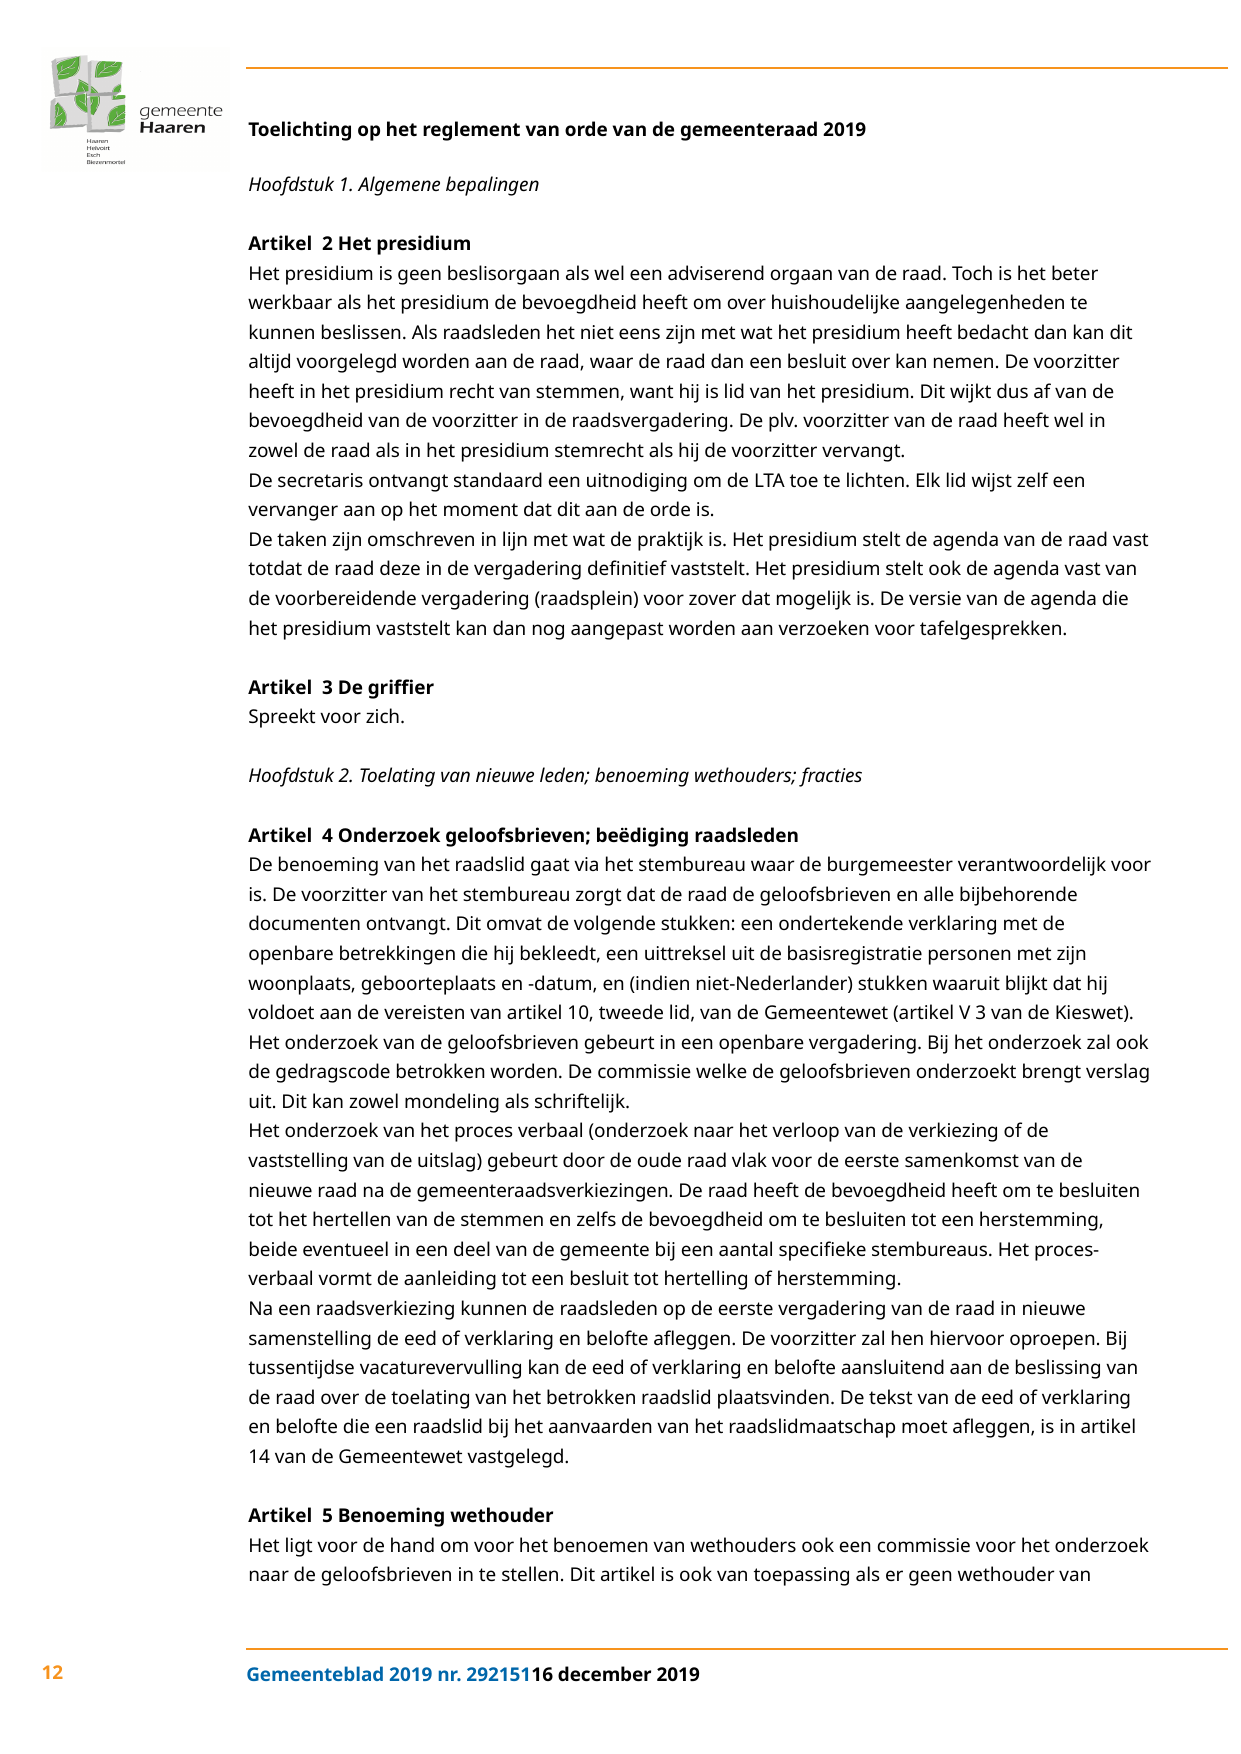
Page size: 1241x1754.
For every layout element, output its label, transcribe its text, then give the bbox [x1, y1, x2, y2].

text De benoeming van het raadslid gaat via het stembureau waar de burgemeester verantwoordelijk voor is. De voorzitter van het stembureau zorgt dat de raad de geloofsbrieven en alle bijbehorende documenten ontvangt. Dit omvat de volgende stukken: een ondertekende verklaring met de openbare betrekkingen die hij bekleedt, een uittreksel uit de basisregistratie personen met zijn woonplaats, geboorteplaats en -datum, en (indien niet-Nederlander) stukken waaruit blijkt dat hij voldoet aan de vereisten van artikel 10, tweede lid, van de Gemeentewet (artikel V 3 van de Kieswet). Het onderzoek van de geloofsbrieven gebeurt in een openbare vergadering. Bij het onderzoek zal ook de gedragscode betrokken worden. De commissie welke de geloofsbrieven onderzoekt brengt verslag uit. Dit kan zowel mondeling als schriftelijk. [248, 851, 1152, 1114]
text Het presidium is geen beslisorgaan als wel een adviserend orgaan van de raad. Toch is het beter werkbaar als het presidium de bevoegdheid heeft om over huishoudelijke aangelegenheden te kunnen beslissen. Als raadsleden het niet eens zijn met wat het presidium heeft bedacht dan kan dit altijd voorgelegd worden aan de raad, waar de raad dan een besluit over kan nemen. De voorzitter heeft in het presidium recht van stemmen, want hij is lid van het presidium. Dit wijkt dus af van de bevoegdheid van de voorzitter in de raadsvergadering. De plv. voorzitter van de raad heeft wel in zowel de raad als in het presidium stemrecht als hij de voorzitter vervangt. [248, 260, 1152, 463]
text De taken zijn omschreven in lijn met wat de praktijk is. Het presidium stelt de agenda van de raad vast totdat de raad deze in de vergadering definitief vaststelt. Het presidium stelt ook de agenda vast van de voorbereidende vergadering (raadsplein) voor zover dat mogelijk is. De versie van de agenda die het presidium vaststelt kan dan nog aangepast worden aan verzoeken voor tafelgesprekken. [248, 526, 1152, 641]
text Het ligt voor de hand om voor het benoemen van wethouders ook een commissie voor het onderzoek naar de geloofsbrieven in te stellen. Dit artikel is ook van toepassing als er geen wethouder van [248, 1532, 1152, 1587]
text Spreekt voor zich. [248, 703, 1152, 729]
text De secretaris ontvangt standaard een uitnodiging om de LTA toe te lichten. Elk lid wijst zelf een vervanger aan op het moment dat dit aan de orde is. [248, 467, 1152, 522]
text Hoofdstuk 2. Toelating van nieuwe leden; benoeming wethouders; fracties [248, 763, 1152, 788]
text Toelichting op het reglement van orde van de gemeenteraad 2019 [248, 116, 1152, 141]
text Het onderzoek van het proces verbaal (onderzoek naar het verloop van de verkiezing of de vaststelling van de uitslag) gebeurt door de oude raad vlak voor de eerste samenkomst van de nieuwe raad na de gemeenteraadsverkiezingen. De raad heeft de bevoegdheid heeft om te besluiten tot het hertellen van de stemmen en zelfs de bevoegdheid om te besluiten tot een herstemming, beide eventueel in een deel van de gemeente bij een aantal specifieke stembureaus. Het proces-verbaal vormt de aanleiding tot een besluit tot hertelling of herstemming. [248, 1118, 1152, 1291]
picture [41, 47, 231, 172]
text Artikel 4 Onderzoek geloofsbrieven; beëdiging raadsleden [248, 822, 1152, 848]
text Hoofdstuk 1. Algemene bepalingen [248, 171, 1152, 197]
text Artikel 5 Benoeming wethouder [248, 1502, 1152, 1528]
text Na een raadsverkiezing kunnen de raadsleden op de eerste vergadering van de raad in nieuwe samenstelling de eed of verklaring en belofte afleggen. De voorzitter zal hen hiervoor oproepen. Bij tussentijdse vacaturevervulling kan de eed of verklaring en belofte aansluitend aan de beslissing van de raad over de toelating van het betrokken raadslid plaatsvinden. De tekst van de eed of verklaring en belofte die een raadslid bij het aanvaarden van het raadslidmaatschap moet afleggen, is in artikel 14 van de Gemeentewet vastgelegd. [248, 1295, 1152, 1469]
text Artikel 2 Het presidium [248, 230, 1152, 256]
text Artikel 3 De griffier [248, 674, 1152, 700]
